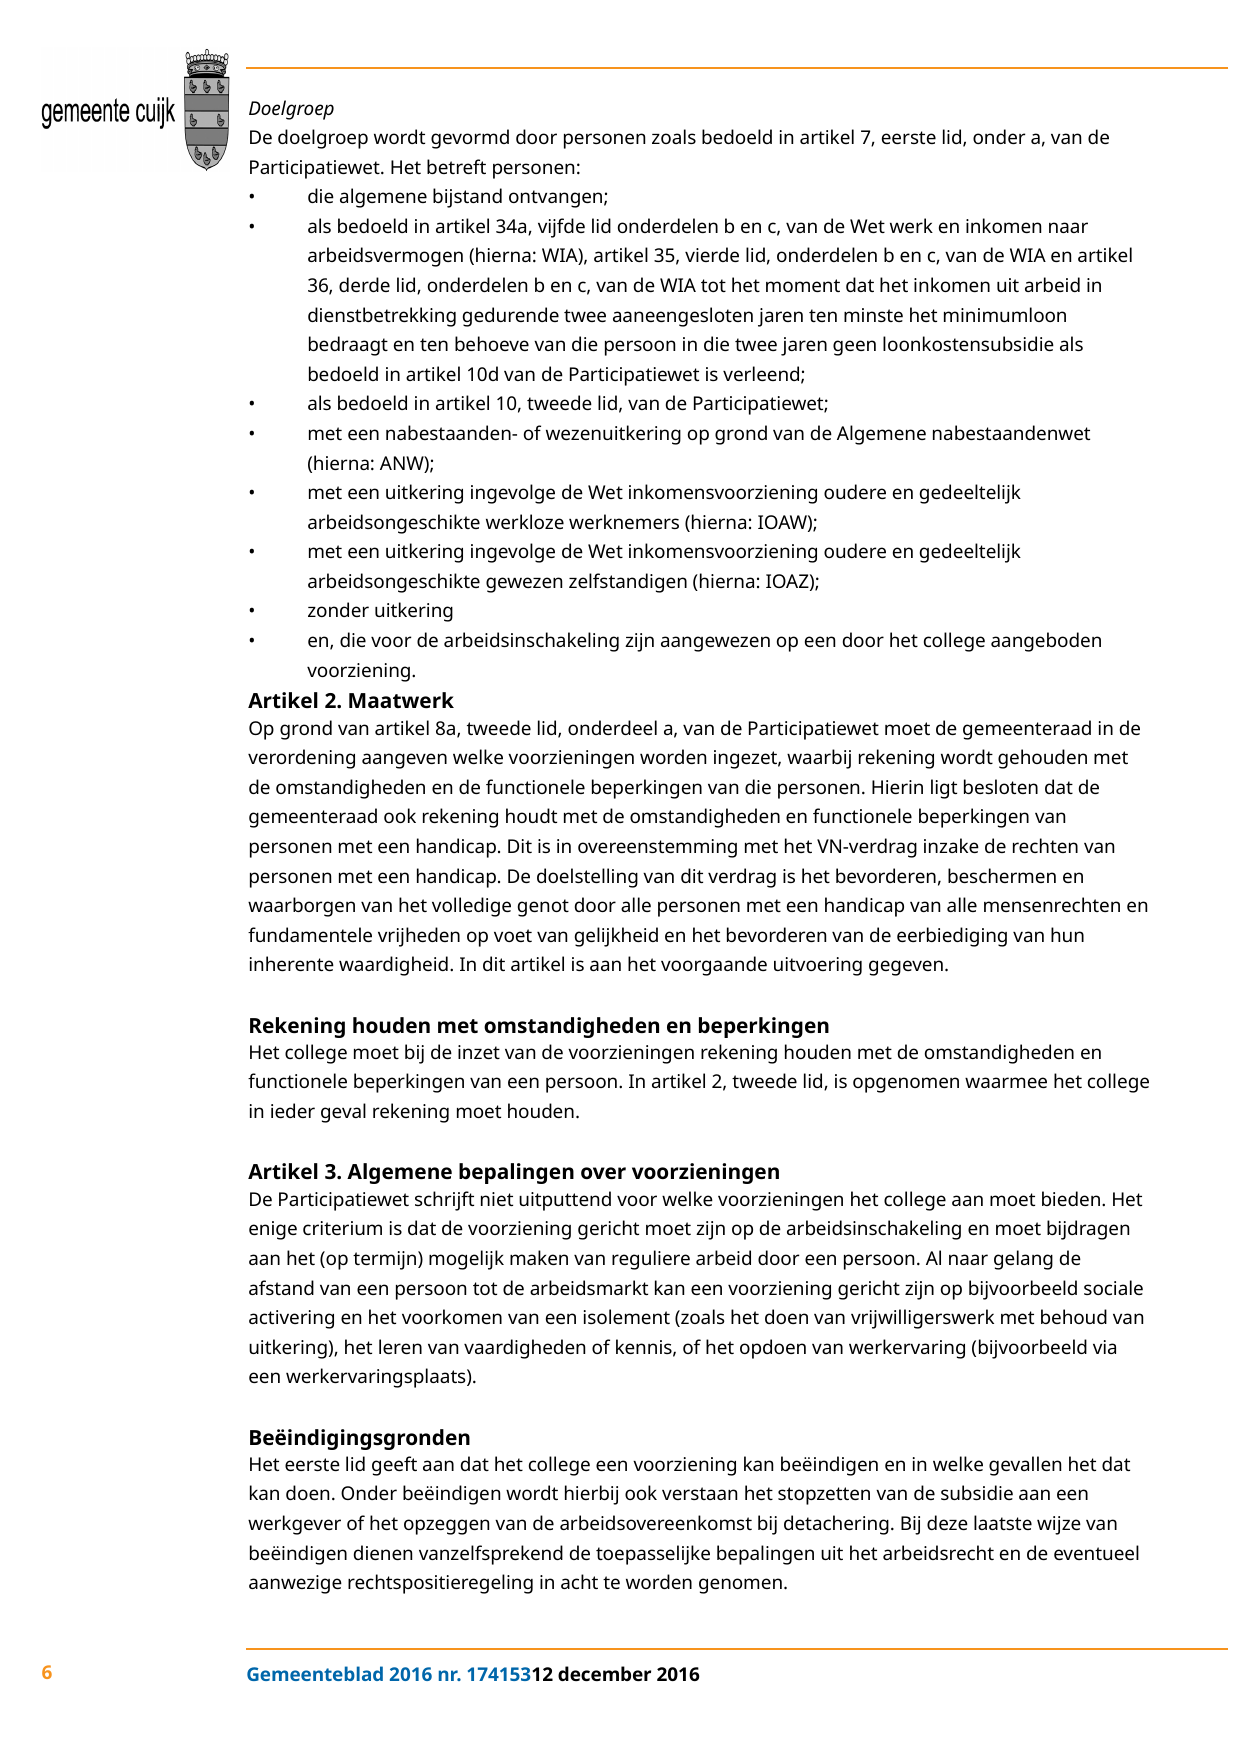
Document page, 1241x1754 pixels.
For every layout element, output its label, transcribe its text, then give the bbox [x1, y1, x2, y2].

list die algemene bijstand ontvangen; [248, 183, 1152, 209]
picture [41, 47, 231, 172]
text Op grond van artikel 8a, tweede lid, onderdeel a, van de Participatiewet moet de gemeenteraad in de verordening aangeven welke voorzieningen worden ingezet, waarbij rekening wordt gehouden met de omstandigheden en de functionele beperkingen van die personen. Hierin ligt besloten dat de gemeenteraad ook rekening houdt met de omstandigheden en functionele beperkingen van personen met een handicap. Dit is in overeenstemming met het VN-verdrag inzake de rechten van personen met een handicap. De doelstelling van dit verdrag is het bevorderen, beschermen en waarborgen van het volledige genot door alle personen met een handicap van alle mensenrechten en fundamentele vrijheden op voet van gelijkheid en het bevorderen van de eerbiediging van hun inherente waardigheid. In dit artikel is aan het voorgaande uitvoering gegeven. [248, 715, 1152, 977]
text De doelgroep wordt gevormd door personen zoals bedoeld in artikel 7, eerste lid, onder a, van de Participatiewet. Het betreft personen: [248, 124, 1152, 180]
list als bedoeld in artikel 34a, vijfde lid onderdelen b en c, van de Wet werk en inkomen naar arbeidsvermogen (hierna: WIA), artikel 35, vierde lid, onderdelen b en c, van de WIA en artikel 36, derde lid, onderdelen b en c, van de WIA tot het moment dat het inkomen uit arbeid in dienstbetrekking gedurende twee aaneengesloten jaren ten minste het minimumloon bedraagt en ten behoeve van die persoon in die twee jaren geen loonkostensubsidie als bedoeld in artikel 10d van de Participatiewet is verleend; [248, 213, 1152, 387]
list met een nabestaanden- of wezenuitkering op grond van de Algemene nabestaandenwet (hierna: ANW); [248, 420, 1152, 476]
text Het eerste lid geeft aan dat het college een voorziening kan beëindigen en in welke gevallen het dat kan doen. Onder beëindigen wordt hierbij ook verstaan het stopzetten van de subsidie aan een werkgever of het opzeggen van de arbeidsovereenkomst bij detachering. Bij deze laatste wijze van beëindigen dienen vanzelfsprekend de toepasselijke bepalingen uit het arbeidsrecht en de eventueel aanwezige rechtspositieregeling in acht te worden genomen. [248, 1451, 1152, 1595]
text De Participatiewet schrijft niet uitputtend voor welke voorzieningen het college aan moet bieden. Het enige criterium is dat de voorziening gericht moet zijn op de arbeidsinschakeling en moet bijdragen aan het (op termijn) mogelijk maken van reguliere arbeid door een persoon. Al naar gelang de afstand van een persoon tot de arbeidsmarkt kan een voorziening gericht zijn op bijvoorbeeld sociale activering en het voorkomen van een isolement (zoals het doen van vrijwilligerswerk met behoud van uitkering), het leren van vaardigheden of kennis, of het opdoen van werkervaring (bijvoorbeeld via een werkervaringsplaats). [248, 1186, 1152, 1389]
list met een uitkering ingevolge de Wet inkomensvoorziening oudere en gedeeltelijk arbeidsongeschikte werkloze werknemers (hierna: IOAW); [248, 479, 1152, 535]
text Rekening houden met omstandigheden en beperkingen [248, 1011, 1152, 1039]
text Het college moet bij de inzet van de voorzieningen rekening houden met de omstandigheden en functionele beperkingen van een persoon. In artikel 2, tweede lid, is opgenomen waarmee het college in ieder geval rekening moet houden. [248, 1039, 1152, 1124]
text Doelgroep [248, 95, 1152, 121]
list met een uitkering ingevolge de Wet inkomensvoorziening oudere en gedeeltelijk arbeidsongeschikte gewezen zelfstandigen (hierna: IOAZ); [248, 538, 1152, 594]
list en, die voor de arbeidsinschakeling zijn aangewezen op een door het college aangeboden voorziening. [248, 627, 1152, 683]
list als bedoeld in artikel 10, tweede lid, van de Participatiewet; [248, 391, 1152, 416]
text Artikel 2. Maatwerk [248, 686, 1152, 715]
text Artikel 3. Algemene bepalingen over voorzieningen [248, 1157, 1152, 1186]
list zonder uitkering [248, 598, 1152, 623]
text Beëindigingsgronden [248, 1423, 1152, 1451]
